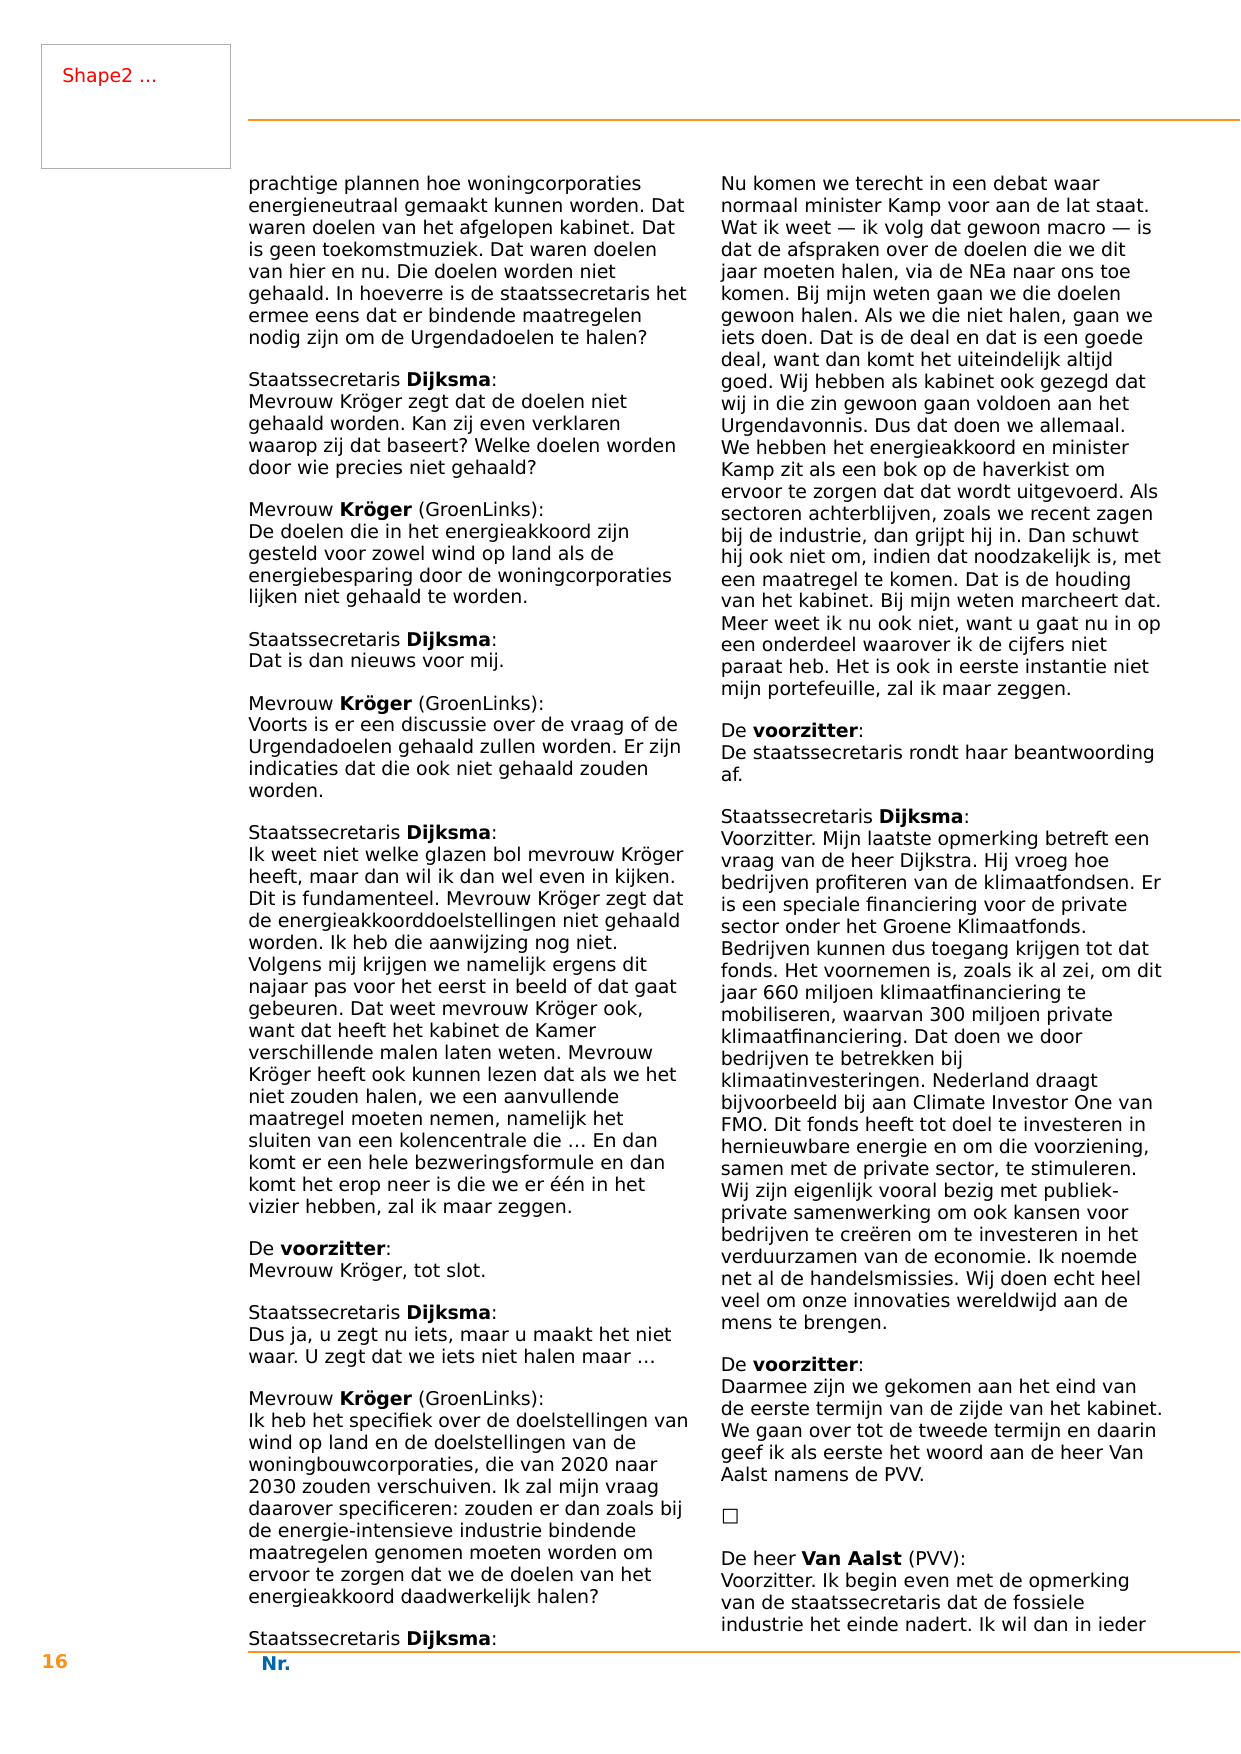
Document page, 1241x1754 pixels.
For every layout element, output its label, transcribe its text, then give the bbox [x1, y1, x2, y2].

text Mevrouw Kröger (GroenLinks): [248, 1388, 691, 1410]
text Ik weet niet welke glazen bol mevrouw Kröger heeft, maar dan wil ik dan wel even in kijken. Dit is fundamenteel. Mevrouw Kröger zegt dat de energieakkoorddoelstellingen niet gehaald worden. Ik heb die aanwijzing nog niet. Volgens mij krijgen we namelijk ergens dit najaar pas voor het eerst in beeld of dat gaat gebeuren. Dat weet mevrouw Kröger ook, want dat heeft het kabinet de Kamer verschillende malen laten weten. Mevrouw Kröger heeft ook kunnen lezen dat als we het niet zouden halen, we een aanvullende maatregel moeten nemen, namelijk het sluiten van een kolencentrale die … En dan komt er een hele bezweringsformule en dan komt het erop neer is die we er één in het vizier hebben, zal ik maar zeggen. [248, 844, 691, 1218]
text Mevrouw Kröger (GroenLinks): [248, 498, 691, 521]
text De staatssecretaris rondt haar beantwoording af. [721, 742, 1163, 786]
text Mevrouw Kröger (GroenLinks): [248, 692, 691, 714]
text Nu komen we terecht in een debat waar normaal minister Kamp voor aan de lat staat. Wat ik weet — ik volg dat gewoon macro — is dat de afspraken over de doelen die we dit jaar moeten halen, via de NEa naar ons toe komen. Bij mijn weten gaan we die doelen gewoon halen. Als we die niet halen, gaan we iets doen. Dat is de deal en dat is een goede deal, want dan komt het uiteindelijk altijd goed. Wij hebben als kabinet ook gezegd dat wij in die zin gewoon gaan voldoen aan het Urgendavonnis. Dus dat doen we allemaal. [721, 173, 1163, 437]
text prachtige plannen hoe woningcorporaties energieneutraal gemaakt kunnen worden. Dat waren doelen van het afgelopen kabinet. Dat is geen toekomstmuziek. Dat waren doelen van hier en nu. Die doelen worden niet gehaald. In hoeverre is de staatssecretaris het ermee eens dat er bindende maatregelen nodig zijn om de Urgendadoelen te halen? [248, 173, 691, 349]
text Staatssecretaris Dijksma: [248, 369, 691, 391]
text Ik heb het specifiek over de doelstellingen van wind op land en de doelstellingen van de woningbouwcorporaties, die van 2020 naar 2030 zouden verschuiven. Ik zal mijn vraag daarover specificeren: zouden er dan zoals bij de energie-intensieve industrie bindende maatregelen genomen moeten worden om ervoor te zorgen dat we de doelen van het energieakkoord daadwerkelijk halen? [248, 1410, 691, 1608]
text Voorzitter. Mijn laatste opmerking betreft een vraag van de heer Dijkstra. Hij vroeg hoe bedrijven profiteren van de klimaatfondsen. Er is een speciale financiering voor de private sector onder het Groene Klimaatfonds. Bedrijven kunnen dus toegang krijgen tot dat fonds. Het voornemen is, zoals ik al zei, om dit jaar 660 miljoen klimaatfinanciering te mobiliseren, waarvan 300 miljoen private klimaatfinanciering. Dat doen we door bedrijven te betrekken bij klimaatinvesteringen. Nederland draagt bijvoorbeeld bij aan Climate Investor One van FMO. Dit fonds heeft tot doel te investeren in hernieuwbare energie en om die voorziening, samen met de private sector, te stimuleren. Wij zijn eigenlijk vooral bezig met publiek-private samenwerking om ook kansen voor bedrijven te creëren om te investeren in het verduurzamen van de economie. Ik noemde net al de handelsmissies. Wij doen echt heel veel om onze innovaties wereldwijd aan de mens te brengen. [721, 828, 1163, 1334]
text Voorts is er een discussie over de vraag of de Urgendadoelen gehaald zullen worden. Er zijn indicaties dat die ook niet gehaald zouden worden. [248, 714, 691, 802]
text Dus ja, u zegt nu iets, maar u maakt het niet waar. U zegt dat we iets niet halen maar … [248, 1324, 691, 1368]
text Voorzitter. Ik begin even met de opmerking van de staatssecretaris dat de fossiele industrie het einde nadert. Ik wil dan in ieder [721, 1569, 1163, 1636]
text Mevrouw Kröger zegt dat de doelen niet gehaald worden. Kan zij even verklaren waarop zij dat baseert? Welke doelen worden door wie precies niet gehaald? [248, 391, 691, 478]
text Staatssecretaris Dijksma: [721, 806, 1163, 828]
text Staatssecretaris Dijksma: [248, 1302, 691, 1324]
text De voorzitter: [721, 720, 1163, 742]
text Dat is dan nieuws voor mij. [248, 650, 691, 672]
text Mevrouw Kröger, tot slot. [248, 1260, 691, 1282]
text De heer Van Aalst (PVV): [721, 1548, 1163, 1569]
text Staatssecretaris Dijksma: [248, 822, 691, 844]
text De voorzitter: [721, 1354, 1163, 1376]
text Staatssecretaris Dijksma: [248, 628, 691, 650]
text De voorzitter: [248, 1238, 691, 1260]
text ⬜ [721, 1506, 1163, 1528]
text We hebben het energieakkoord en minister Kamp zit als een bok op de haverkist om ervoor te zorgen dat dat wordt uitgevoerd. Als sectoren achterblijven, zoals we recent zagen bij de industrie, dan grijpt hij in. Dan schuwt hij ook niet om, indien dat noodzakelijk is, met een maatregel te komen. Dat is de houding van het kabinet. Bij mijn weten marcheert dat. Meer weet ik nu ook niet, want u gaat nu in op een onderdeel waarover ik de cijfers niet paraat heb. Het is ook in eerste instantie niet mijn portefeuille, zal ik maar zeggen. [721, 437, 1163, 700]
text De doelen die in het energieakkoord zijn gesteld voor zowel wind op land als de energiebesparing door de woningcorporaties lijken niet gehaald te worden. [248, 521, 691, 608]
text Staatssecretaris Dijksma: [248, 1628, 691, 1649]
text Daarmee zijn we gekomen aan het eind van de eerste termijn van de zijde van het kabinet. We gaan over tot de tweede termijn en daarin geef ik als eerste het woord aan de heer Van Aalst namens de PVV. [721, 1376, 1163, 1486]
